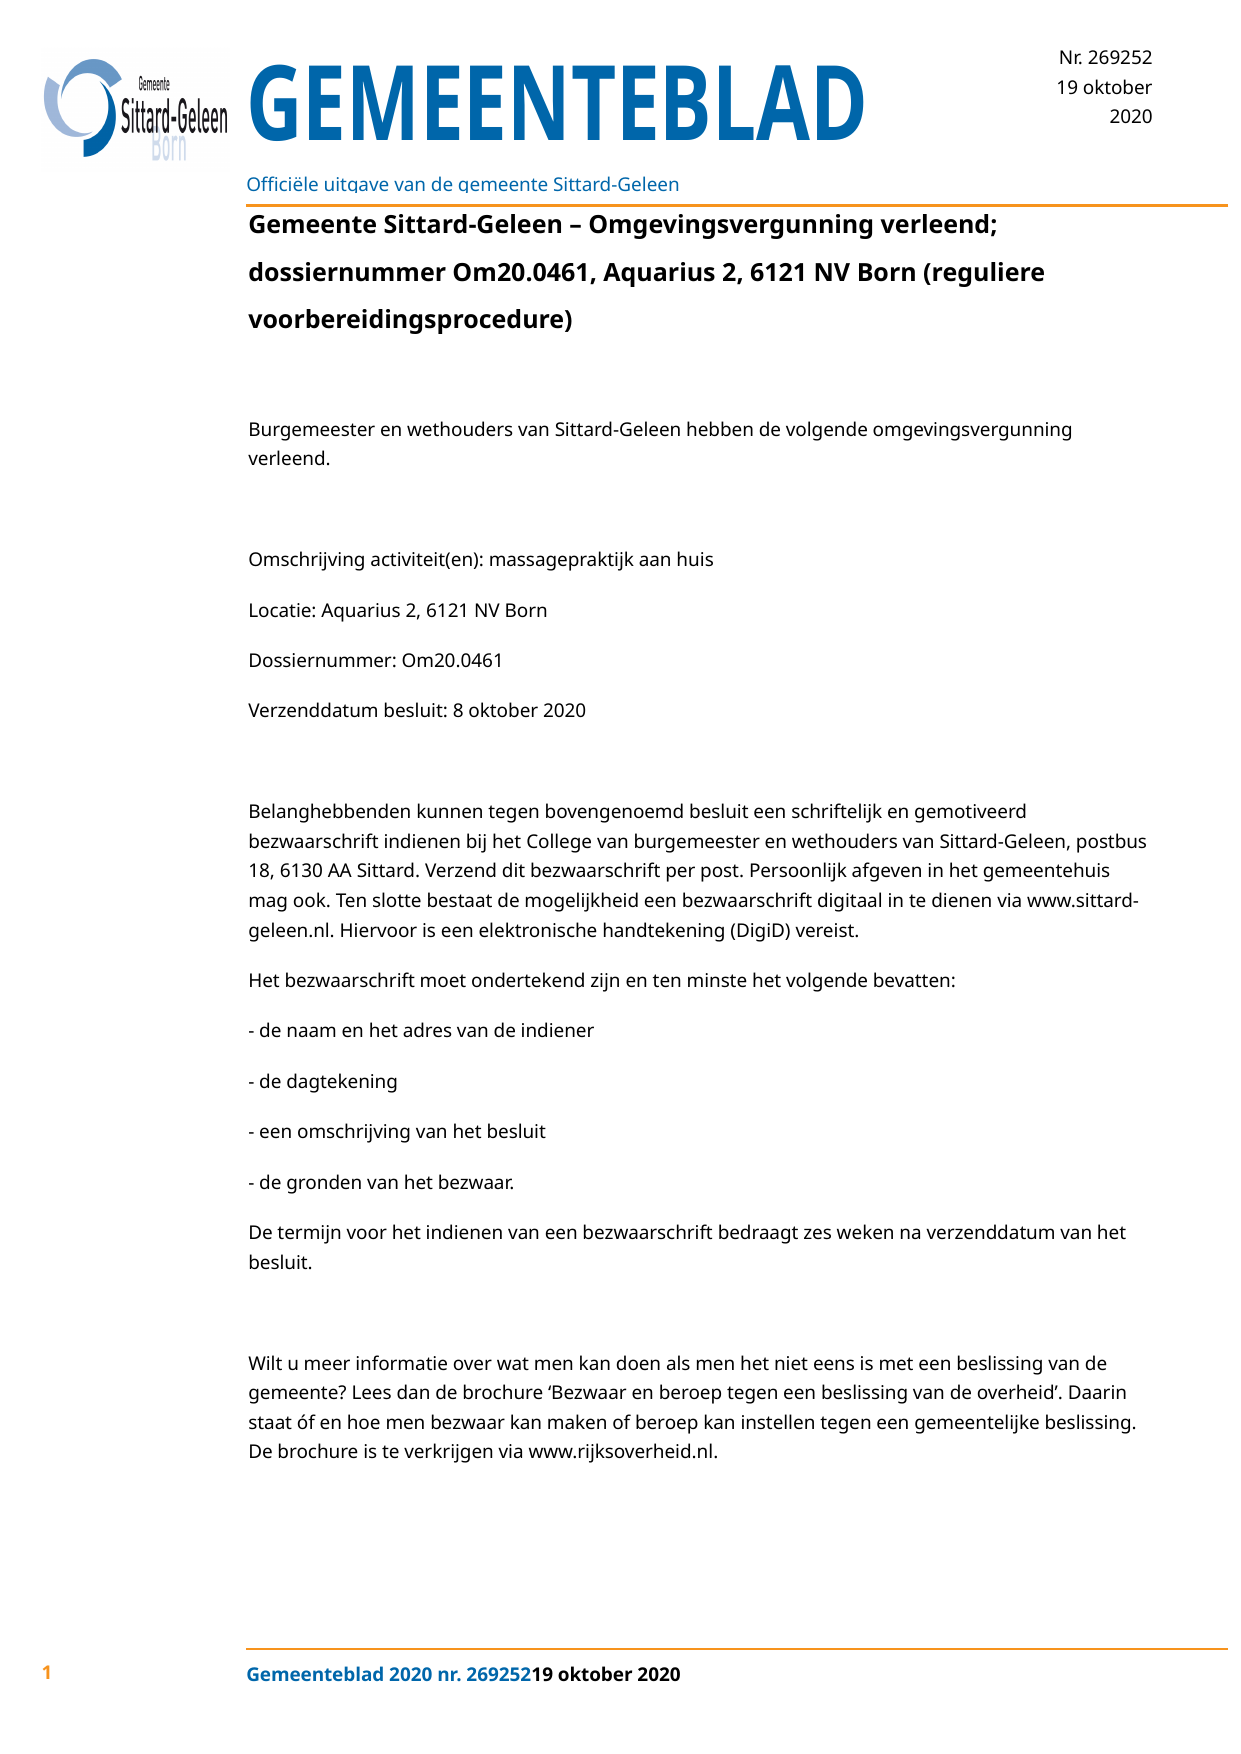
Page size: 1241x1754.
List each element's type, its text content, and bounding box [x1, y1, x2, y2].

text - de dagtekening [248, 1068, 1152, 1094]
text Gemeente Sittard-Geleen – Omgevingsvergunning verleend; dossiernummer Om20.0461, Aquarius 2, 6121 NV Born (reguliere voorbereidingsprocedure) [248, 207, 1152, 336]
text Dossiernummer: Om20.0461 [248, 647, 1152, 673]
text Belanghebbenden kunnen tegen bovengenoemd besluit een schriftelijk en gemotiveerd bezwaarschrift indienen bij het College van burgemeester en wethouders van Sittard-Geleen, postbus 18, 6130 AA Sittard. Verzend dit bezwaarschrift per post. Persoonlijk afgeven in het gemeentehuis mag ook. Ten slotte bestaat de mogelijkheid een bezwaarschrift digitaal in te dienen via www.sittard-geleen.nl. Hiervoor is een elektronische handtekening (DigiD) vereist. [248, 798, 1152, 942]
text Wilt u meer informatie over wat men kan doen als men het niet eens is met een beslissing van de gemeente? Lees dan de brochure ‘Bezwaar en beroep tegen een beslissing van de overheid’. Daarin staat óf en hoe men bezwaar kan maken of beroep kan instellen tegen een gemeentelijke beslissing. De brochure is te verkrijgen via www.rijksoverheid.nl. [248, 1350, 1152, 1464]
text Verzenddatum besluit: 8 oktober 2020 [248, 698, 1152, 723]
text - een omschrijving van het besluit [248, 1118, 1152, 1144]
picture [41, 47, 231, 172]
text - de naam en het adres van de indiener [248, 1018, 1152, 1043]
text Omschrijving activiteit(en): massagepraktijk aan huis [248, 546, 1152, 572]
text Locatie: Aquarius 2, 6121 NV Born [248, 597, 1152, 622]
text Het bezwaarschrift moet ondertekend zijn en ten minste het volgende bevatten: [248, 967, 1152, 993]
text Burgemeester en wethouders van Sittard-Geleen hebben de volgende omgevingsvergunning verleend. [248, 416, 1152, 471]
text - de gronden van het bezwaar. [248, 1169, 1152, 1194]
text De termijn voor het indienen van een bezwaarschrift bedraagt zes weken na verzenddatum van het besluit. [248, 1219, 1152, 1274]
